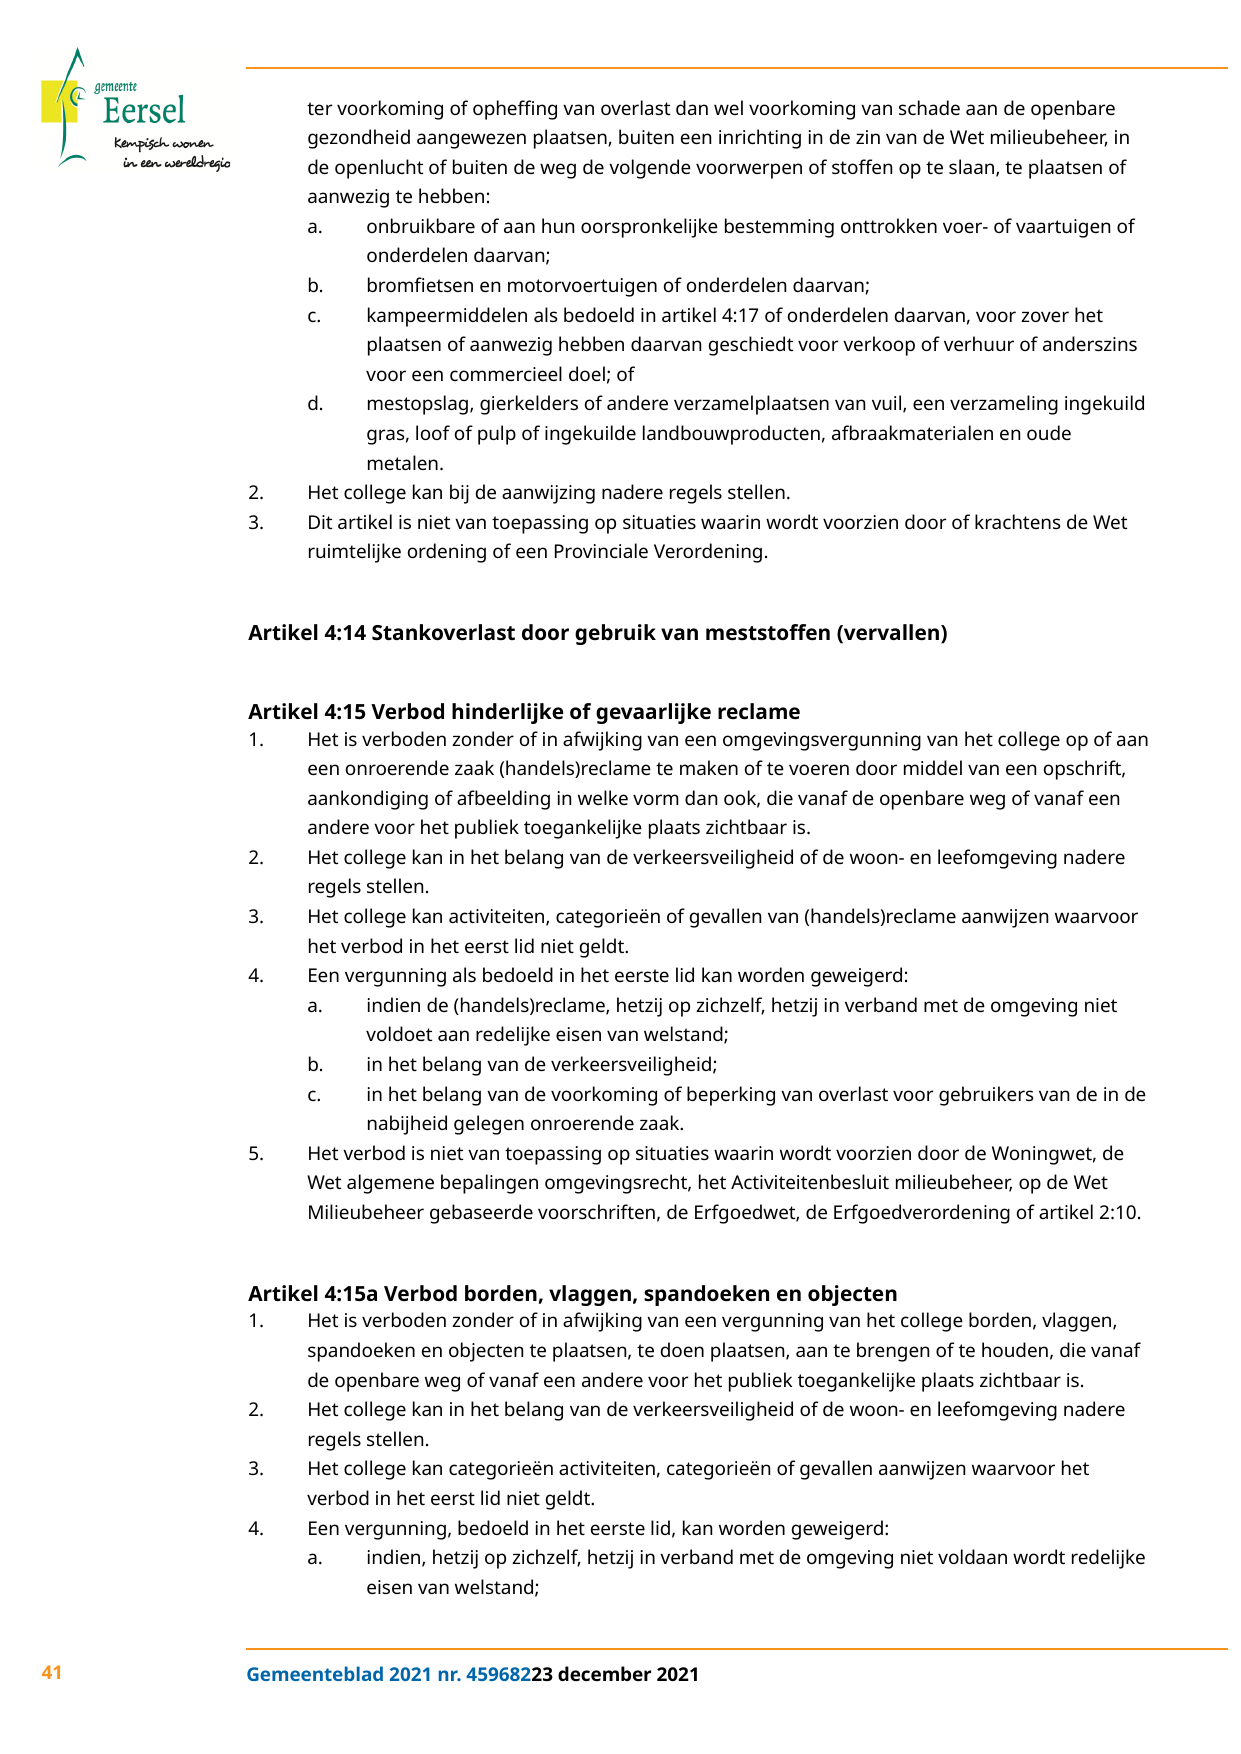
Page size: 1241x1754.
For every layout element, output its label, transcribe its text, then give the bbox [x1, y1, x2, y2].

text Artikel 4:14 Stankoverlast door gebruik van meststoffen (vervallen) [248, 618, 1152, 647]
list Een vergunning als bedoeld in het eerste lid kan worden geweigerd: [248, 962, 1152, 988]
text Artikel 4:15 Verbod hinderlijke of gevaarlijke reclame [248, 697, 1152, 726]
list indien de (handels)reclame, hetzij op zichzelf, hetzij in verband met de omgeving niet voldoet aan redelijke eisen van welstand; [307, 992, 1152, 1047]
list in het belang van de verkeersveiligheid; [307, 1051, 1152, 1077]
text Artikel 4:15a Verbod borden, vlaggen, spandoeken en objecten [248, 1279, 1152, 1308]
list Het college kan in het belang van de verkeersveiligheid of de woon- en leefomgeving nadere regels stellen. [248, 1396, 1152, 1452]
list indien, hetzij op zichzelf, hetzij in verband met de omgeving niet voldaan wordt redelijke eisen van welstand; [307, 1544, 1152, 1599]
list Het college kan categorieën activiteiten, categorieën of gevallen aanwijzen waarvoor het verbod in het eerst lid niet geldt. [248, 1456, 1152, 1511]
list Een vergunning, bedoeld in het eerste lid, kan worden geweigerd: [248, 1515, 1152, 1540]
list in het belang van de voorkoming of beperking van overlast voor gebruikers van de in de nabijheid gelegen onroerende zaak. [307, 1081, 1152, 1136]
list Het verbod is niet van toepassing op situaties waarin wordt voorzien door de Woningwet, de Wet algemene bepalingen omgevingsrecht, het Activiteitenbesluit milieubeheer, op de Wet Milieubeheer gebaseerde voorschriften, de Erfgoedwet, de Erfgoedverordening of artikel 2:10. [248, 1140, 1152, 1225]
list Het is verboden zonder of in afwijking van een omgevingsvergunning van het college op of aan een onroerende zaak (handels)reclame te maken of te voeren door middel van een opschrift, aankondiging of afbeelding in welke vorm dan ook, die vanaf de openbare weg of vanaf een andere voor het publiek toegankelijke plaats zichtbaar is. [248, 726, 1152, 840]
list Het is verboden zonder of in afwijking van een vergunning van het college borden, vlaggen, spandoeken en objecten te plaatsen, te doen plaatsen, aan te brengen of te houden, die vanaf de openbare weg of vanaf een andere voor het publiek toegankelijke plaats zichtbaar is. [248, 1308, 1152, 1392]
list onbruikbare of aan hun oorspronkelijke bestemming onttrokken voer- of vaartuigen of onderdelen daarvan; [307, 213, 1152, 268]
list ter voorkoming of opheffing van overlast dan wel voorkoming van schade aan de openbare gezondheid aangewezen plaatsen, buiten een inrichting in de zin van de Wet milieubeheer, in de openlucht of buiten de weg de volgende voorwerpen of stoffen op te slaan, te plaatsen of aanwezig te hebben: [248, 95, 1152, 209]
list mestopslag, gierkelders of andere verzamelplaatsen van vuil, een verzameling ingekuild gras, loof of pulp of ingekuilde landbouwproducten, afbraakmaterialen en oude metalen. [307, 391, 1152, 476]
list Het college kan bij de aanwijzing nadere regels stellen. [248, 479, 1152, 505]
list bromfietsen en motorvoertuigen of onderdelen daarvan; [307, 272, 1152, 298]
picture [41, 47, 231, 172]
list Dit artikel is niet van toepassing op situaties waarin wordt voorzien door of krachtens de Wet ruimtelijke ordening of een Provinciale Verordening. [248, 509, 1152, 564]
list kampeermiddelen als bedoeld in artikel 4:17 of onderdelen daarvan, voor zover het plaatsen of aanwezig hebben daarvan geschiedt voor verkoop of verhuur of anderszins voor een commercieel doel; of [307, 302, 1152, 387]
list Het college kan in het belang van de verkeersveiligheid of de woon- en leefomgeving nadere regels stellen. [248, 844, 1152, 899]
list Het college kan activiteiten, categorieën of gevallen van (handels)reclame aanwijzen waarvoor het verbod in het eerst lid niet geldt. [248, 903, 1152, 959]
